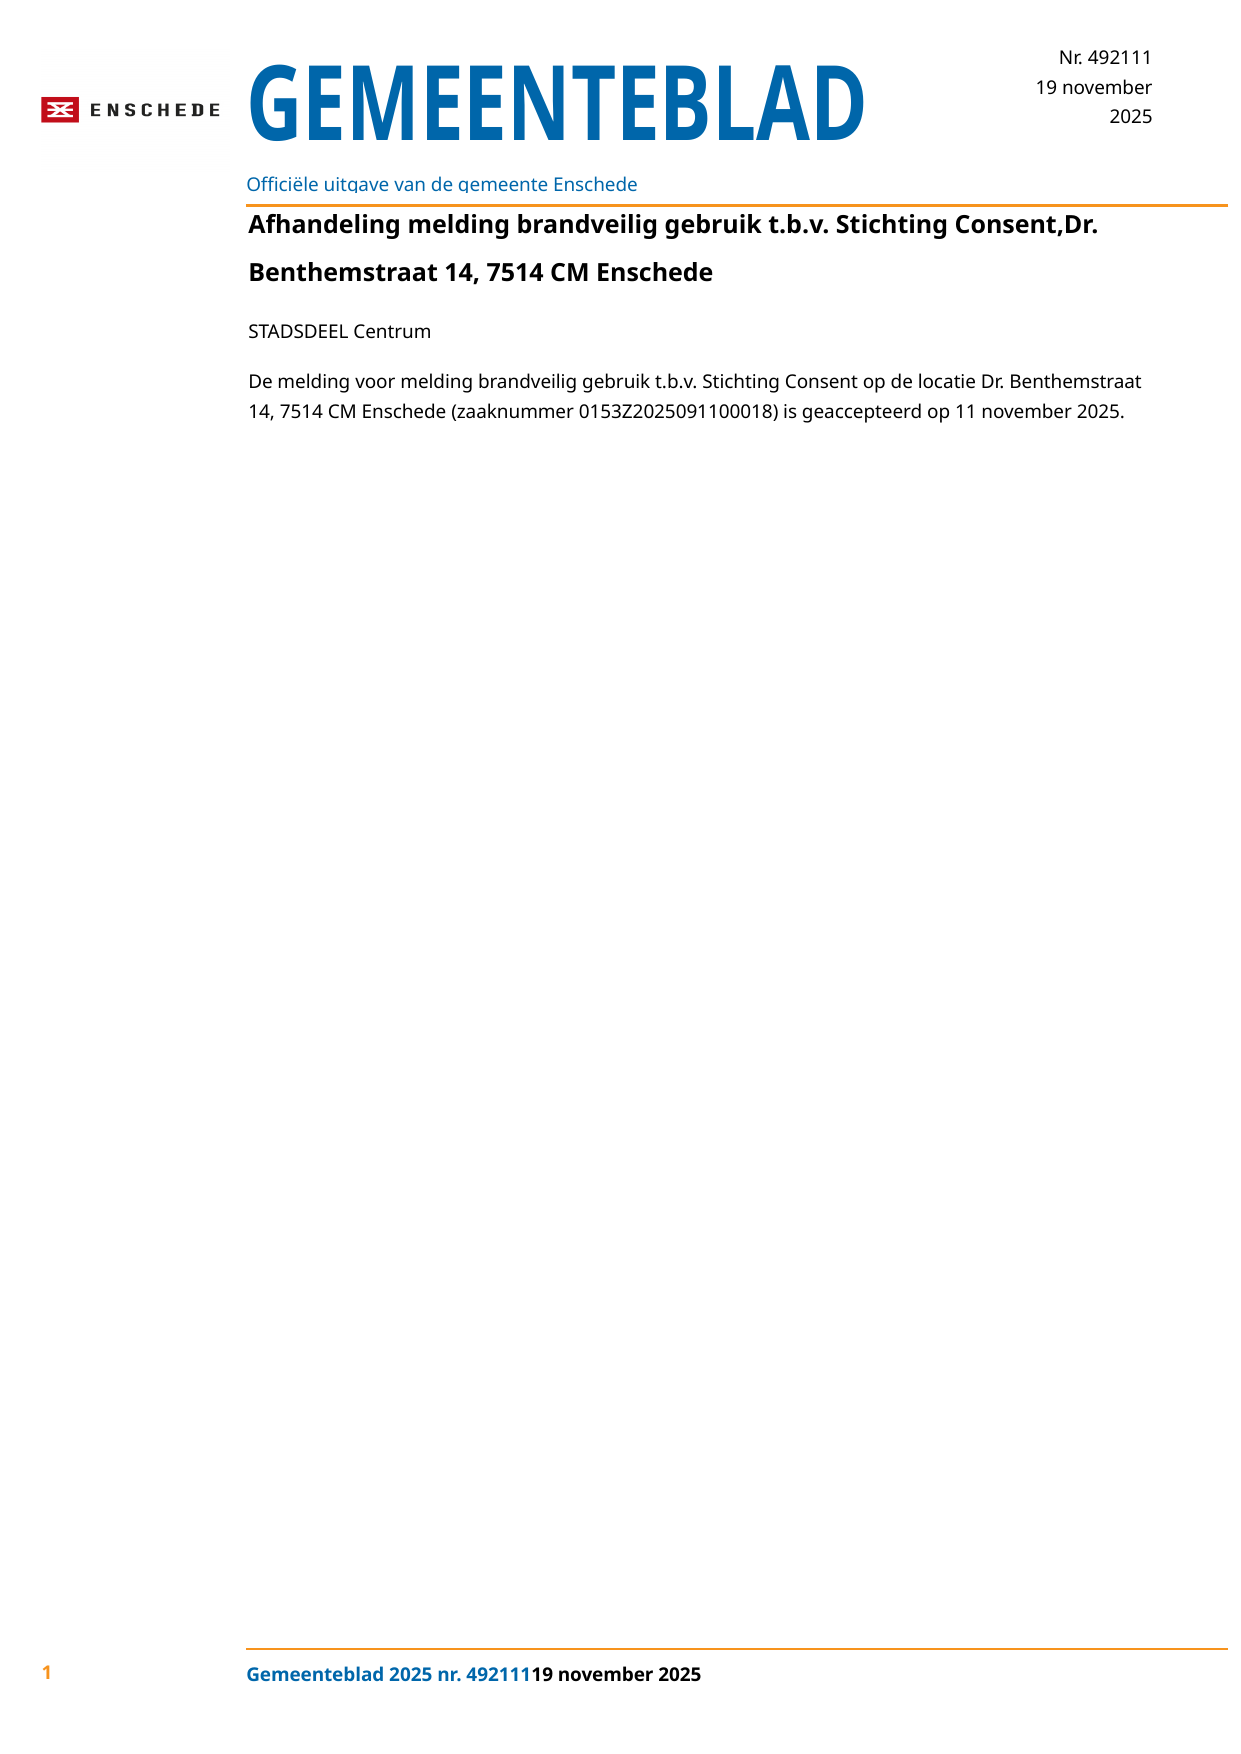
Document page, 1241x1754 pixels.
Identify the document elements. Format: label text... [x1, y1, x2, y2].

picture [41, 47, 231, 172]
text De melding voor melding brandveilig gebruik t.b.v. Stichting Consent op de locatie Dr. Benthemstraat 14, 7514 CM Enschede (zaaknummer 0153Z2025091100018) is geaccepteerd op 11 november 2025. [248, 368, 1152, 424]
text Afhandeling melding brandveilig gebruik t.b.v. Stichting Consent,Dr. Benthemstraat 14, 7514 CM Enschede [248, 207, 1152, 288]
text STADSDEEL Centrum [248, 318, 1152, 344]
